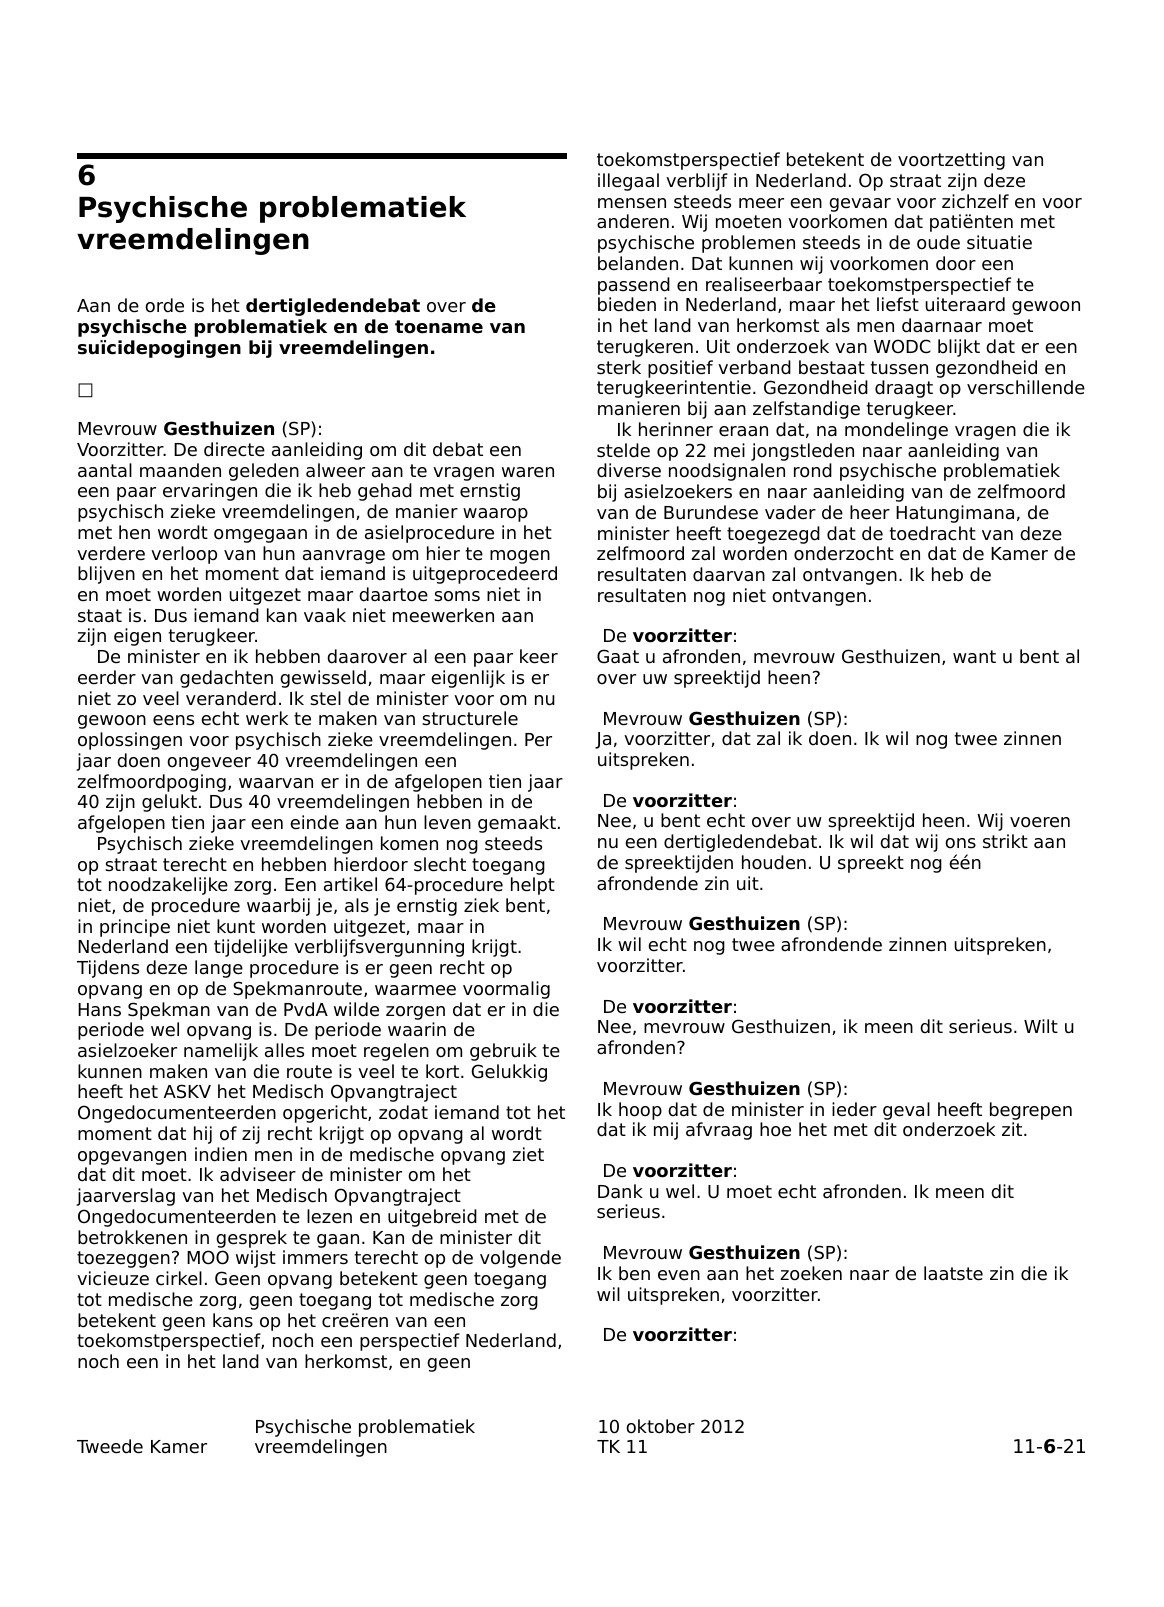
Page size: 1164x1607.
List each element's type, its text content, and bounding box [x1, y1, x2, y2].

text □ [77, 378, 567, 399]
text Nee, u bent echt over uw spreektijd heen. Wij voeren nu een dertigledendebat. Ik wil dat wij ons strikt aan de spreektijden houden. U spreekt nog één afrondende zin uit. [596, 811, 1087, 894]
title 6 Psychische problematiek vreemdelingen [77, 159, 567, 256]
text De minister en ik hebben daarover al een paar keer eerder van gedachten gewisseld, maar eigenlijk is er niet zo veel veranderd. Ik stel de minister voor om nu gewoon eens echt werk te maken van structurele oplossingen voor psychisch zieke vreemdelingen. Per jaar doen ongeveer 40 vreemdelingen een zelfmoordpoging, waarvan er in de afgelopen tien jaar 40 zijn gelukt. Dus 40 vreemdelingen hebben in de afgelopen tien jaar een einde aan hun leven gemaakt. [77, 647, 567, 834]
text De voorzitter: [596, 1161, 1087, 1182]
text Dank u wel. U moet echt afronden. Ik meen dit serieus. [596, 1182, 1087, 1223]
text Mevrouw Gesthuizen (SP): [596, 1079, 1087, 1099]
text Ik ben even aan het zoeken naar de laatste zin die ik wil uitspreken, voorzitter. [596, 1264, 1087, 1305]
text Ik herinner eraan dat, na mondelinge vragen die ik stelde op 22 mei jongstleden naar aanleiding van diverse noodsignalen rond psychische problematiek bij asielzoekers en naar aanleiding van de zelfmoord van de Burundese vader de heer Hatungimana, de minister heeft toegezegd dat de toedracht van deze zelfmoord zal worden onderzocht en dat de Kamer de resultaten daarvan zal ontvangen. Ik heb de resultaten nog niet ontvangen. [596, 420, 1087, 606]
text Voorzitter. De directe aanleiding om dit debat een aantal maanden geleden alweer aan te vragen waren een paar ervaringen die ik heb gehad met ernstig psychisch zieke vreemdelingen, de manier waarop met hen wordt omgegaan in de asielprocedure in het verdere verloop van hun aanvrage om hier te mogen blijven en het moment dat iemand is uitgeprocedeerd en moet worden uitgezet maar daartoe soms niet in staat is. Dus iemand kan vaak niet meewerken aan zijn eigen terugkeer. [77, 440, 567, 647]
text Ik hoop dat de minister in ieder geval heeft begrepen dat ik mij afvraag hoe het met dit onderzoek zit. [596, 1099, 1087, 1141]
text Mevrouw Gesthuizen (SP): [77, 419, 567, 440]
text Psychisch zieke vreemdelingen komen nog steeds op straat terecht en hebben hierdoor slecht toegang tot noodzakelijke zorg. Een artikel 64-procedure helpt niet, de procedure waarbij je, als je ernstig ziek bent, in principe niet kunt worden uitgezet, maar in Nederland een tijdelijke verblijfsvergunning krijgt. Tijdens deze lange procedure is er geen recht op opvang en op de Spekmanroute, waarmee voormalig Hans Spekman van de PvdA wilde zorgen dat er in die periode wel opvang is. De periode waarin de asielzoeker namelijk alles moet regelen om gebruik te kunnen maken van die route is veel te kort. Gelukkig heeft het ASKV het Medisch Opvangtraject Ongedocumenteerden opgericht, zodat iemand tot het moment dat hij of zij recht krijgt op opvang al wordt opgevangen indien men in de medische opvang ziet dat dit moet. Ik adviseer de minister om het jaarverslag van het Medisch Opvangtraject Ongedocumenteerden te lezen en uitgebreid met de betrokkenen in gesprek te gaan. Kan de minister dit toezeggen? MOO wijst immers terecht op de volgende vicieuze cirkel. Geen opvang betekent geen toegang tot medische zorg, geen toegang tot medische zorg betekent geen kans op het creëren van een toekomstperspectief, noch een perspectief Nederland, noch een in het land van herkomst, en geen [77, 834, 567, 1373]
text Mevrouw Gesthuizen (SP): [596, 1243, 1087, 1264]
text De voorzitter: [596, 1325, 1087, 1346]
text De voorzitter: [596, 791, 1087, 811]
text toekomstperspectief betekent de voortzetting van illegaal verblijf in Nederland. Op straat zijn deze mensen steeds meer een gevaar voor zichzelf en voor anderen. Wij moeten voorkomen dat patiënten met psychische problemen steeds in de oude situatie belanden. Dat kunnen wij voorkomen door een passend en realiseerbaar toekomstperspectief te bieden in Nederland, maar het liefst uiteraard gewoon in het land van herkomst als men daarnaar moet terugkeren. Uit onderzoek van WODC blijkt dat er een sterk positief verband bestaat tussen gezondheid en terugkeerintentie. Gezondheid draagt op verschillende manieren bij aan zelfstandige terugkeer. [596, 150, 1087, 420]
text Mevrouw Gesthuizen (SP): [596, 914, 1087, 935]
text Mevrouw Gesthuizen (SP): [596, 708, 1087, 729]
text Ja, voorzitter, dat zal ik doen. Ik wil nog twee zinnen uitspreken. [596, 729, 1087, 771]
text De voorzitter: [596, 996, 1087, 1017]
text Ik wil echt nog twee afrondende zinnen uitspreken, voorzitter. [596, 935, 1087, 976]
text Gaat u afronden, mevrouw Gesthuizen, want u bent al over uw spreektijd heen? [596, 647, 1087, 688]
text Aan de orde is het dertigledendebat over de psychische problematiek en de toename van suïcidepogingen bij vreemdelingen. [77, 296, 567, 358]
text De voorzitter: [596, 626, 1087, 647]
text Nee, mevrouw Gesthuizen, ik meen dit serieus. Wilt u afronden? [596, 1017, 1087, 1059]
